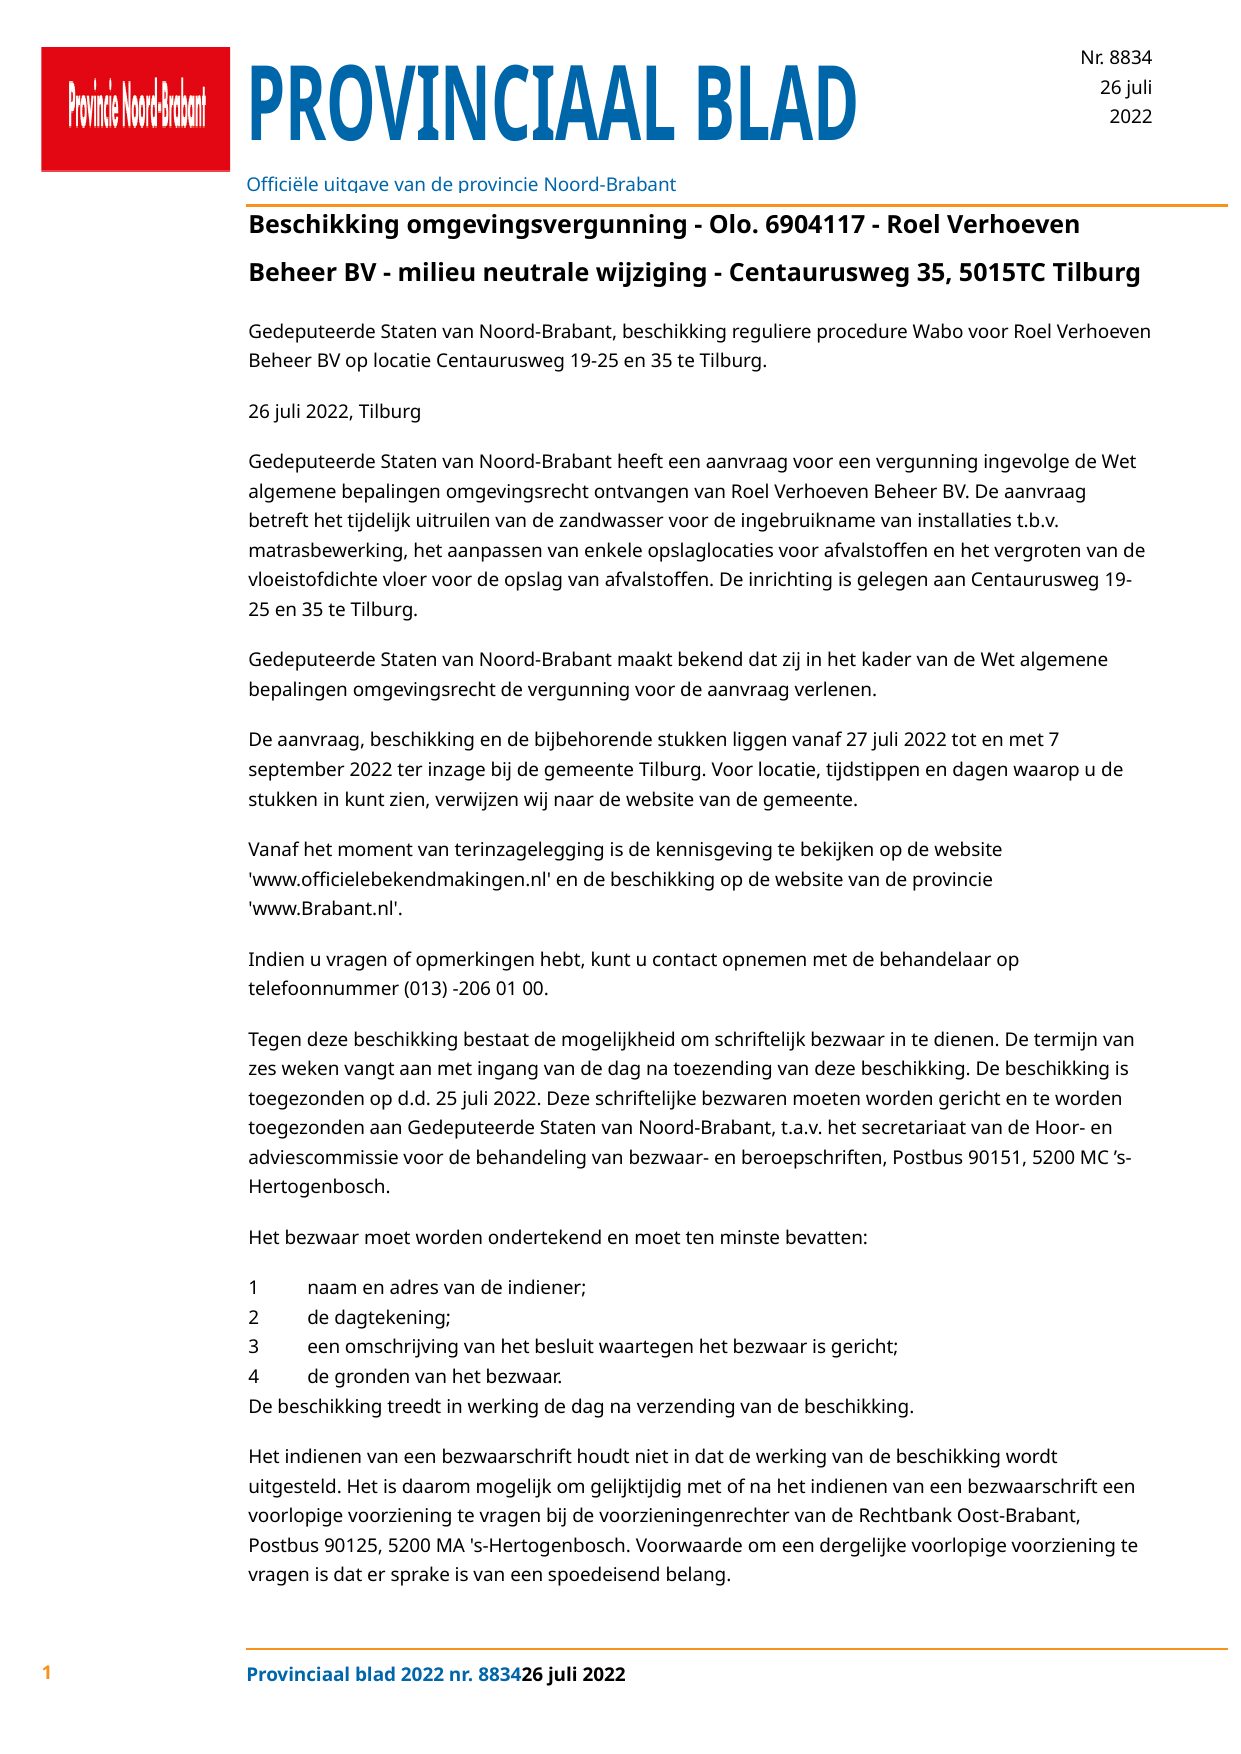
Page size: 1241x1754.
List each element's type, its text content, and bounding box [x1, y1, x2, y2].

text De beschikking treedt in werking de dag na verzending van de beschikking. [248, 1393, 1152, 1419]
list een omschrijving van het besluit waartegen het bezwaar is gericht; [248, 1334, 1152, 1359]
picture [41, 47, 231, 172]
text 26 juli 2022, Tilburg [248, 398, 1152, 424]
text Gedeputeerde Staten van Noord-Brabant heeft een aanvraag voor een vergunning ingevolge de Wet algemene bepalingen omgevingsrecht ontvangen van Roel Verhoeven Beheer BV. De aanvraag betreft het tijdelijk uitruilen van de zandwasser voor de ingebruikname van installaties t.b.v. matrasbewerking, het aanpassen van enkele opslaglocaties voor afvalstoffen en het vergroten van de vloeistofdichte vloer voor de opslag van afvalstoffen. De inrichting is gelegen aan Centaurusweg 19-25 en 35 te Tilburg. [248, 448, 1152, 622]
list naam en adres van de indiener; [248, 1274, 1152, 1300]
text Indien u vragen of opmerkingen hebt, kunt u contact opnemen met de behandelaar op telefoonnummer (013) -206 01 00. [248, 946, 1152, 1001]
text Gedeputeerde Staten van Noord-Brabant, beschikking reguliere procedure Wabo voor Roel Verhoeven Beheer BV op locatie Centaurusweg 19-25 en 35 te Tilburg. [248, 318, 1152, 373]
text Het indienen van een bezwaarschrift houdt niet in dat de werking van de beschikking wordt uitgesteld. Het is daarom mogelijk om gelijktijdig met of na het indienen van een bezwaarschrift een voorlopige voorziening te vragen bij de voorzieningenrechter van de Rechtbank Oost-Brabant, Postbus 90125, 5200 MA 's-Hertogenbosch. Voorwaarde om een dergelijke voorlopige voorziening te vragen is dat er sprake is van een spoedeisend belang. [248, 1443, 1152, 1587]
list de gronden van het bezwaar. [248, 1363, 1152, 1389]
text Gedeputeerde Staten van Noord-Brabant maakt bekend dat zij in het kader van de Wet algemene bepalingen omgevingsrecht de vergunning voor de aanvraag verlenen. [248, 647, 1152, 702]
text Het bezwaar moet worden ondertekend en moet ten minste bevatten: [248, 1224, 1152, 1250]
text Beschikking omgevingsvergunning - Olo. 6904117 - Roel Verhoeven Beheer BV - milieu neutrale wijziging - Centaurusweg 35, 5015TC Tilburg [248, 207, 1152, 288]
text Tegen deze beschikking bestaat de mogelijkheid om schriftelijk bezwaar in te dienen. De termijn van zes weken vangt aan met ingang van de dag na toezending van deze beschikking. De beschikking is toegezonden op d.d. 25 juli 2022. Deze schriftelijke bezwaren moeten worden gericht en te worden toegezonden aan Gedeputeerde Staten van Noord-Brabant, t.a.v. het secretariaat van de Hoor- en adviescommissie voor de behandeling van bezwaar- en beroepschriften, Postbus 90151, 5200 MC ’s-Hertogenbosch. [248, 1026, 1152, 1199]
text Vanaf het moment van terinzagelegging is de kennisgeving te bekijken op de website 'www.officielebekendmakingen.nl' en de beschikking op de website van de provincie 'www.Brabant.nl'. [248, 836, 1152, 921]
list de dagtekening; [248, 1304, 1152, 1330]
text De aanvraag, beschikking en de bijbehorende stukken liggen vanaf 27 juli 2022 tot en met 7 september 2022 ter inzage bij de gemeente Tilburg. Voor locatie, tijdstippen en dagen waarop u de stukken in kunt zien, verwijzen wij naar de website van de gemeente. [248, 727, 1152, 812]
